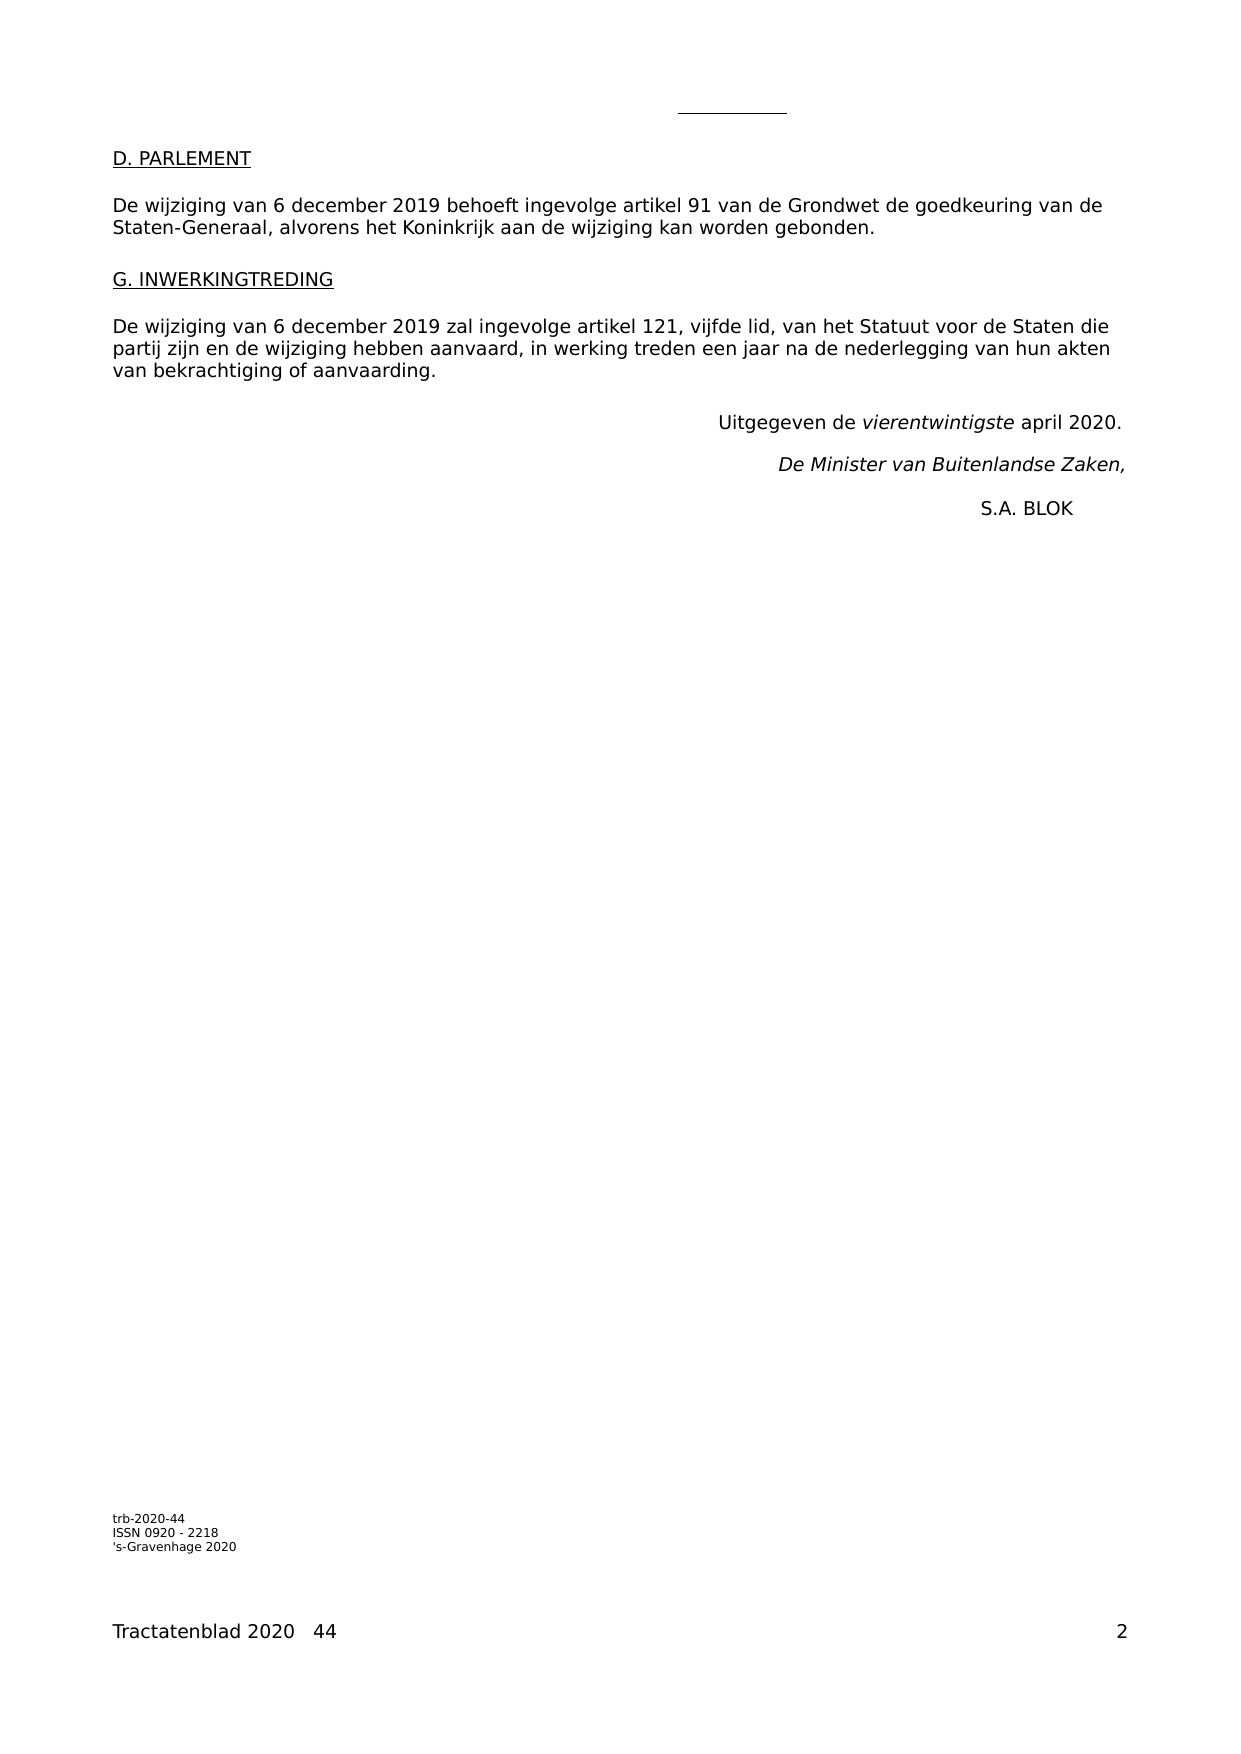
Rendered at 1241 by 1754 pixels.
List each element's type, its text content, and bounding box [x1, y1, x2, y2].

text Uitgegeven de vierentwintigste april 2020. [112, 412, 1128, 434]
text 's-Gravenhage 2020 [112, 1540, 346, 1554]
subtitle D. PARLEMENT [112, 148, 1128, 170]
text trb-2020-44 [112, 1512, 346, 1526]
text De wijziging van 6 december 2019 zal ingevolge artikel 121, vijfde lid, van het Statuut voor de Staten die partij zijn en de wijziging hebben aanvaard, in werking treden een jaar na de nederlegging van hun akten van bekrachtiging of aanvaarding. [112, 316, 1128, 382]
subtitle G. INWERKINGTREDING [112, 269, 1128, 291]
text De wijziging van 6 december 2019 behoeft ingevolge artikel 91 van de Grondwet de goedkeuring van de Staten-Generaal, alvorens het Koninkrijk aan de wijziging kan worden gebonden. [112, 195, 1128, 239]
text De Minister van Buitenlandse Zaken, S.A. BLOK [112, 454, 1128, 520]
text ISSN 0920 - 2218 [112, 1526, 346, 1540]
